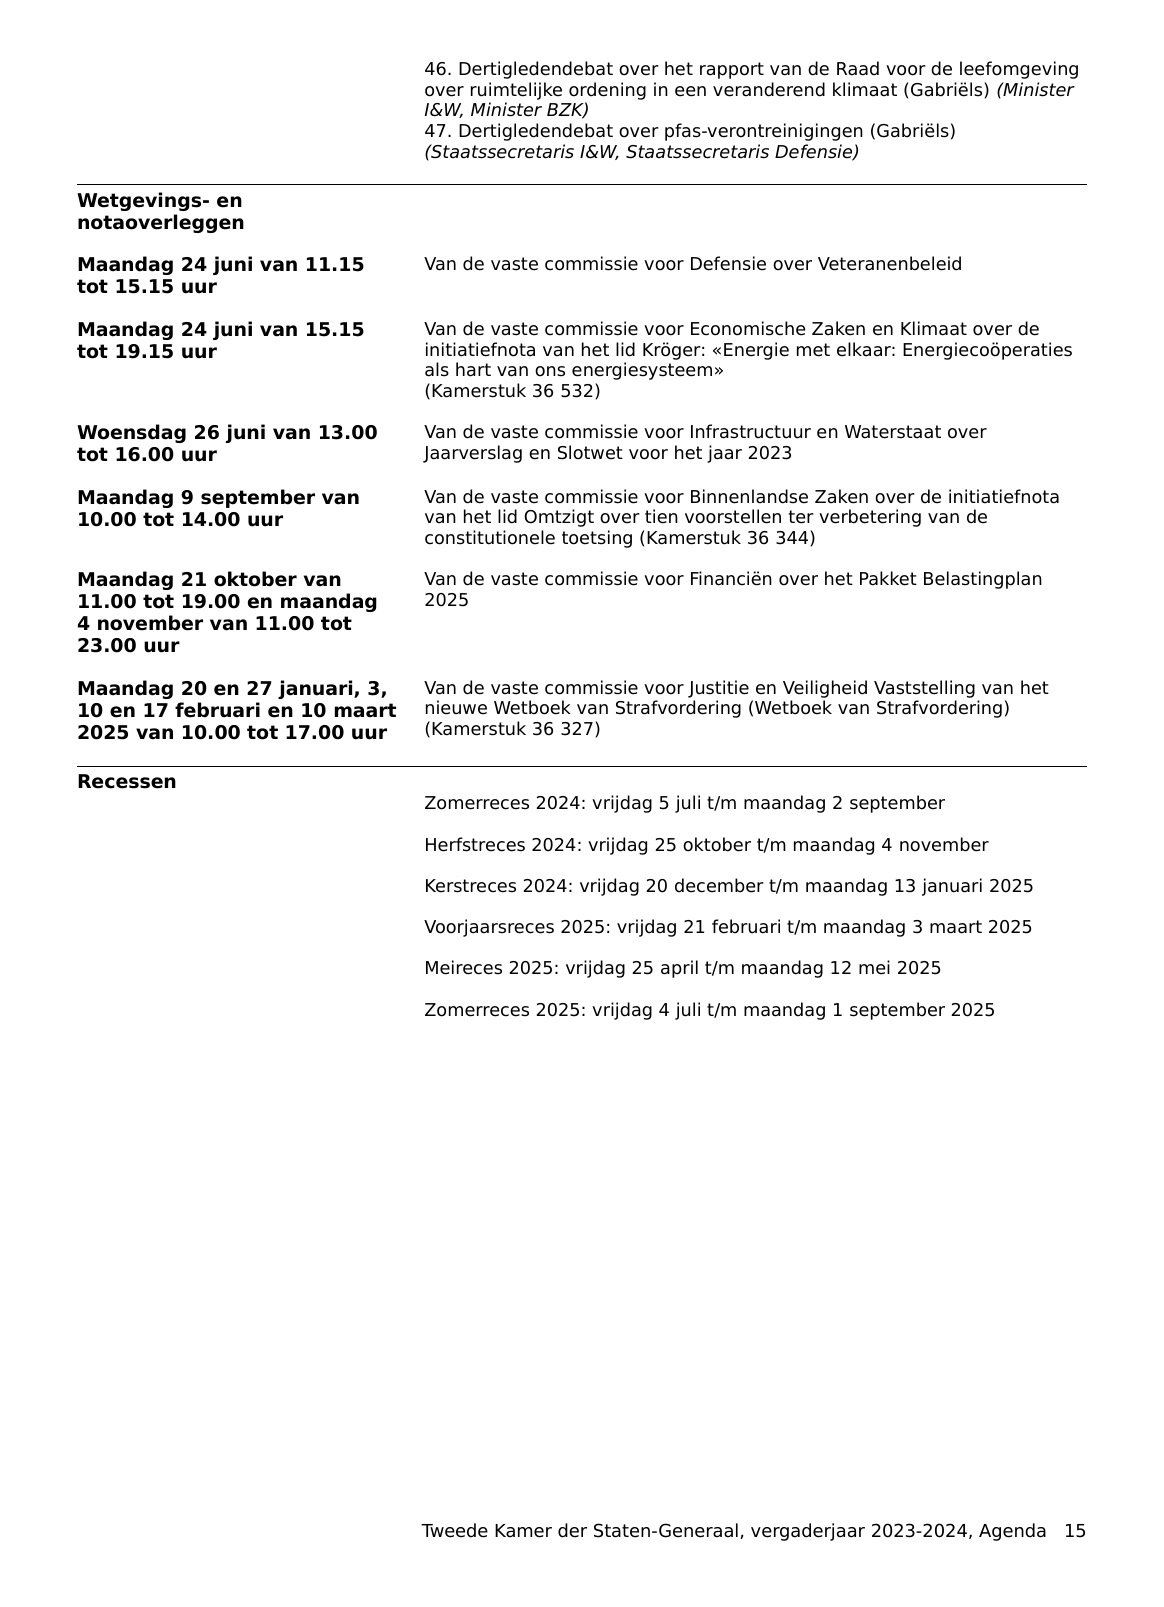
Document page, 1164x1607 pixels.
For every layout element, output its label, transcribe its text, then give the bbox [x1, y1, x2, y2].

table_cell [77, 1000, 401, 1020]
table_cell [401, 958, 418, 979]
table_cell Van de vaste commissie voor Defensie over Veteranenbeleid [418, 254, 1087, 298]
table_cell [401, 917, 418, 938]
table_cell [401, 876, 418, 896]
table_cell Van de vaste commissie voor Infrastructuur en Waterstaat over Jaarverslag en Slotwet voor het jaar 2023 [418, 422, 1087, 466]
table_cell [418, 938, 1087, 958]
table_cell [77, 298, 401, 319]
table_cell [77, 938, 401, 958]
table_header [418, 767, 1087, 793]
table_cell [418, 549, 1087, 569]
table_cell [401, 896, 418, 917]
table_header [401, 185, 418, 234]
table_cell Woensdag 26 juni van 13.00 tot 16.00 uur [77, 422, 401, 466]
table_cell [77, 121, 401, 162]
table_header [418, 185, 1087, 234]
table_cell [77, 381, 401, 401]
table_cell [77, 657, 401, 678]
table_cell [401, 549, 418, 569]
table_cell Maandag 21 oktober van 11.00 tot 19.00 en maandag 4 november van 11.00 tot 23.00 uur [77, 569, 401, 657]
table_cell [401, 422, 418, 466]
table_cell [77, 549, 401, 569]
table_cell [401, 793, 418, 814]
table_cell [401, 1000, 418, 1020]
table_cell Van de vaste commissie voor Justitie en Veiligheid Vaststelling van het nieuwe Wetboek van Strafvordering (Wetboek van Strafvordering) (Kamerstuk 36 327) [418, 678, 1087, 744]
table_cell [418, 979, 1087, 999]
table_cell [77, 896, 401, 917]
table_cell [77, 917, 401, 938]
table_cell 47. Dertigledendebat over pfas-verontreinigingen (Gabriëls) (Staatssecretaris I&W, Staatssecretaris Defensie) [418, 121, 1087, 162]
table_header [401, 767, 418, 793]
table_cell (Kamerstuk 36 532) [418, 381, 1087, 401]
table_cell Van de vaste commissie voor Financiën over het Pakket Belastingplan 2025 [418, 569, 1087, 657]
table_cell [77, 234, 401, 254]
table_cell [418, 855, 1087, 876]
table_cell [401, 678, 418, 744]
table_cell [401, 319, 418, 381]
table_cell Van de vaste commissie voor Economische Zaken en Klimaat over de initiatiefnota van het lid Kröger: «Energie met elkaar: Energiecoöperaties als hart van ons energiesysteem» [418, 319, 1087, 381]
table_cell [401, 234, 418, 254]
table_cell [77, 401, 401, 422]
table_cell [401, 381, 418, 401]
table_cell Van de vaste commissie voor Binnenlandse Zaken over de initiatiefnota van het lid Omtzigt over tien voorstellen ter verbetering van de constitutionele toetsing (Kamerstuk 36 344) [418, 487, 1087, 548]
table_cell [401, 401, 418, 422]
table_cell Maandag 24 juni van 15.15 tot 19.15 uur [77, 319, 401, 381]
table_cell [401, 487, 418, 548]
table_cell [401, 121, 418, 162]
table_cell [401, 569, 418, 657]
table_cell Maandag 24 juni van 11.15 tot 15.15 uur [77, 254, 401, 298]
table_cell [418, 657, 1087, 678]
table_header Recessen [77, 767, 401, 793]
table_cell Meireces 2025: vrijdag 25 april t/m maandag 12 mei 2025 [418, 958, 1087, 979]
table_cell [77, 793, 401, 814]
table_cell [77, 855, 401, 876]
table_cell Zomerreces 2024: vrijdag 5 juli t/m maandag 2 september [418, 793, 1087, 814]
table_cell [401, 814, 418, 834]
table_cell [401, 855, 418, 876]
table_cell [418, 298, 1087, 319]
table_cell [418, 466, 1087, 487]
table_cell [77, 814, 401, 834]
table_cell [401, 979, 418, 999]
table_cell [401, 938, 418, 958]
table_cell [401, 298, 418, 319]
table_cell Kerstreces 2024: vrijdag 20 december t/m maandag 13 januari 2025 [418, 876, 1087, 896]
table_cell [77, 958, 401, 979]
table_header Wetgevings- en notaoverleggen [77, 185, 401, 234]
table_cell Herfstreces 2024: vrijdag 25 oktober t/m maandag 4 november [418, 835, 1087, 855]
table_cell [77, 59, 401, 121]
table_cell [401, 657, 418, 678]
table_cell 46. Dertigledendebat over het rapport van de Raad voor de leefomgeving over ruimtelijke ordening in een veranderend klimaat (Gabriëls) (Minister I&W, Minister BZK) [418, 59, 1087, 121]
table_cell Zomerreces 2025: vrijdag 4 juli t/m maandag 1 september 2025 [418, 1000, 1087, 1020]
table_cell Voorjaarsreces 2025: vrijdag 21 februari t/m maandag 3 maart 2025 [418, 917, 1087, 938]
table_cell [401, 254, 418, 298]
table_cell [401, 466, 418, 487]
table_cell [77, 979, 401, 999]
table_cell [418, 896, 1087, 917]
table_cell [77, 876, 401, 896]
table_cell [418, 814, 1087, 834]
table_cell [77, 835, 401, 855]
table_cell Maandag 9 september van 10.00 tot 14.00 uur [77, 487, 401, 548]
table_cell [418, 234, 1087, 254]
table_cell [77, 466, 401, 487]
table_cell [401, 59, 418, 121]
table_cell [401, 835, 418, 855]
table_cell Maandag 20 en 27 januari, 3, 10 en 17 februari en 10 maart 2025 van 10.00 tot 17.00 uur [77, 678, 401, 744]
table_cell [418, 401, 1087, 422]
